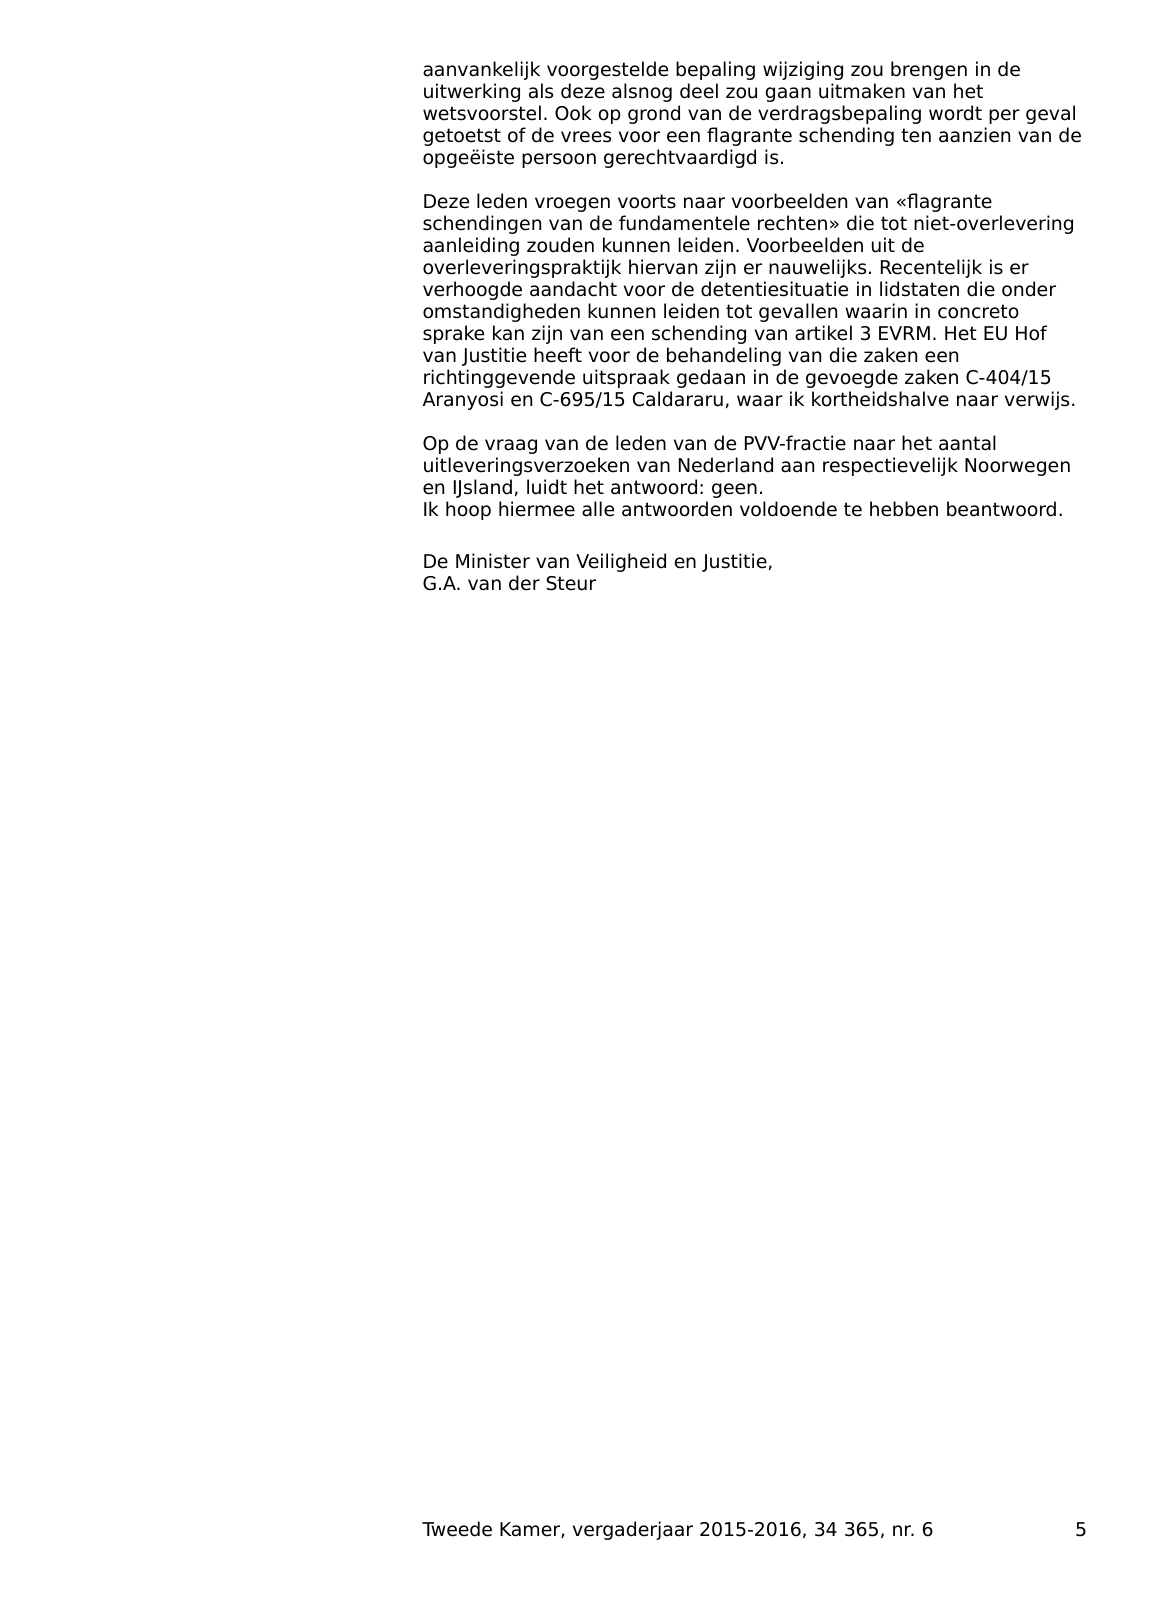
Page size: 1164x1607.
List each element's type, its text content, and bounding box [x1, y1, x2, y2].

text Deze leden vroegen voorts naar voorbeelden van «flagrante schendingen van de fundamentele rechten» die tot niet-overlevering aanleiding zouden kunnen leiden. Voorbeelden uit de overleveringspraktijk hiervan zijn er nauwelijks. Recentelijk is er verhoogde aandacht voor de detentiesituatie in lidstaten die onder omstandigheden kunnen leiden tot gevallen waarin in concreto sprake kan zijn van een schending van artikel 3 EVRM. Het EU Hof van Justitie heeft voor de behandeling van die zaken een richtinggevende uitspraak gedaan in de gevoegde zaken C-404/15 Aranyosi en C-695/15 Caldararu, waar ik kortheidshalve naar verwijs. [422, 191, 1087, 411]
text De Minister van Veiligheid en Justitie, G.A. van der Steur [422, 551, 1087, 595]
text aanvankelijk voorgestelde bepaling wijziging zou brengen in de uitwerking als deze alsnog deel zou gaan uitmaken van het wetsvoorstel. Ook op grond van de verdragsbepaling wordt per geval getoetst of de vrees voor een flagrante schending ten aanzien van de opgeëiste persoon gerechtvaardigd is. [422, 59, 1087, 169]
text Ik hoop hiermee alle antwoorden voldoende te hebben beantwoord. [422, 499, 1087, 521]
text Op de vraag van de leden van de PVV-fractie naar het aantal uitleveringsverzoeken van Nederland aan respectievelijk Noorwegen en IJsland, luidt het antwoord: geen. [422, 433, 1087, 499]
